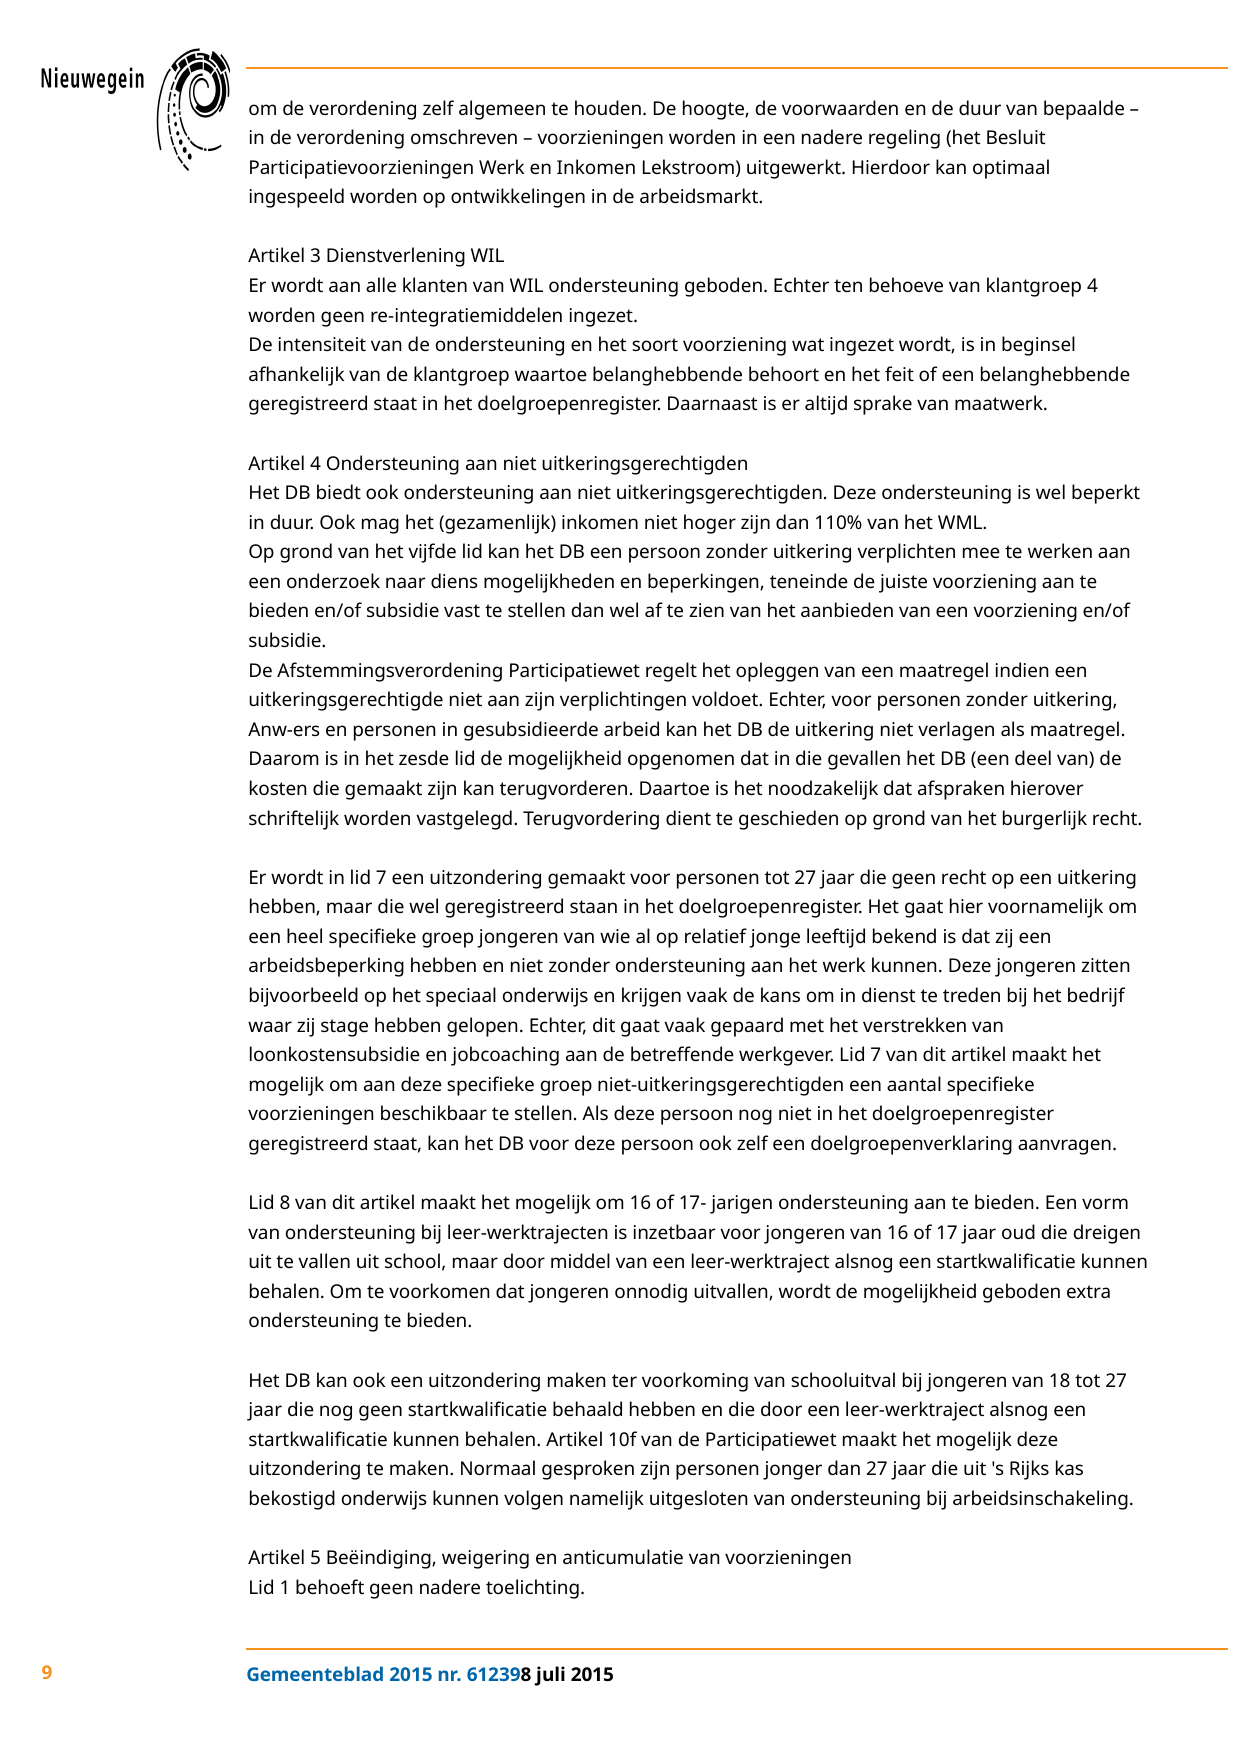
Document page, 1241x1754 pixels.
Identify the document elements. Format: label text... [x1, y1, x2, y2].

text Artikel 5 Beëindiging, weigering en anticumulatie van voorzieningen [248, 1544, 1152, 1570]
text om de verordening zelf algemeen te houden. De hoogte, de voorwaarden en de duur van bepaalde – in de verordening omschreven – voorzieningen worden in een nadere regeling (het Besluit Participatievoorzieningen Werk en Inkomen Lekstroom) uitgewerkt. Hierdoor kan optimaal ingespeeld worden op ontwikkelingen in de arbeidsmarkt. [248, 95, 1152, 209]
text Op grond van het vijfde lid kan het DB een persoon zonder uitkering verplichten mee te werken aan een onderzoek naar diens mogelijkheden en beperkingen, teneinde de juiste voorziening aan te bieden en/of subsidie vast te stellen dan wel af te zien van het aanbieden van een voorziening en/of subsidie. [248, 538, 1152, 653]
text Het DB kan ook een uitzondering maken ter voorkoming van schooluitval bij jongeren van 18 tot 27 jaar die nog geen startkwalificatie behaald hebben en die door een leer-werktraject alsnog een startkwalificatie kunnen behalen. Artikel 10f van de Participatiewet maakt het mogelijk deze uitzondering te maken. Normaal gesproken zijn personen jonger dan 27 jaar die uit 's Rijks kas bekostigd onderwijs kunnen volgen namelijk uitgesloten van ondersteuning bij arbeidsinschakeling. [248, 1367, 1152, 1511]
picture [41, 47, 231, 172]
text De intensiteit van de ondersteuning en het soort voorziening wat ingezet wordt, is in beginsel afhankelijk van de klantgroep waartoe belanghebbende behoort en het feit of een belanghebbende geregistreerd staat in het doelgroepenregister. Daarnaast is er altijd sprake van maatwerk. [248, 331, 1152, 416]
text Lid 8 van dit artikel maakt het mogelijk om 16 of 17- jarigen ondersteuning aan te bieden. Een vorm van ondersteuning bij leer-werktrajecten is inzetbaar voor jongeren van 16 of 17 jaar oud die dreigen uit te vallen uit school, maar door middel van een leer-werktraject alsnog een startkwalificatie kunnen behalen. Om te voorkomen dat jongeren onnodig uitvallen, wordt de mogelijkheid geboden extra ondersteuning te bieden. [248, 1189, 1152, 1333]
text Er wordt aan alle klanten van WIL ondersteuning geboden. Echter ten behoeve van klantgroep 4 worden geen re-integratiemiddelen ingezet. [248, 272, 1152, 328]
text Er wordt in lid 7 een uitzondering gemaakt voor personen tot 27 jaar die geen recht op een uitkering hebben, maar die wel geregistreerd staan in het doelgroepenregister. Het gaat hier voornamelijk om een heel specifieke groep jongeren van wie al op relatief jonge leeftijd bekend is dat zij een arbeidsbeperking hebben en niet zonder ondersteuning aan het werk kunnen. Deze jongeren zitten bijvoorbeeld op het speciaal onderwijs en krijgen vaak de kans om in dienst te treden bij het bedrijf waar zij stage hebben gelopen. Echter, dit gaat vaak gepaard met het verstrekken van loonkostensubsidie en jobcoaching aan de betreffende werkgever. Lid 7 van dit artikel maakt het mogelijk om aan deze specifieke groep niet-uitkeringsgerechtigden een aantal specifieke voorzieningen beschikbaar te stellen. Als deze persoon nog niet in het doelgroepenregister geregistreerd staat, kan het DB voor deze persoon ook zelf een doelgroepenverklaring aanvragen. [248, 864, 1152, 1156]
text Artikel 4 Ondersteuning aan niet uitkeringsgerechtigden [248, 450, 1152, 476]
text Lid 1 behoeft geen nadere toelichting. [248, 1574, 1152, 1600]
text De Afstemmingsverordening Participatiewet regelt het opleggen van een maatregel indien een uitkeringsgerechtigde niet aan zijn verplichtingen voldoet. Echter, voor personen zonder uitkering, Anw-ers en personen in gesubsidieerde arbeid kan het DB de uitkering niet verlagen als maatregel. Daarom is in het zesde lid de mogelijkheid opgenomen dat in die gevallen het DB (een deel van) de kosten die gemaakt zijn kan terugvorderen. Daartoe is het noodzakelijk dat afspraken hierover schriftelijk worden vastgelegd. Terugvordering dient te geschieden op grond van het burgerlijk recht. [248, 657, 1152, 831]
text Het DB biedt ook ondersteuning aan niet uitkeringsgerechtigden. Deze ondersteuning is wel beperkt in duur. Ook mag het (gezamenlijk) inkomen niet hoger zijn dan 110% van het WML. [248, 479, 1152, 535]
text Artikel 3 Dienstverlening WIL [248, 243, 1152, 268]
